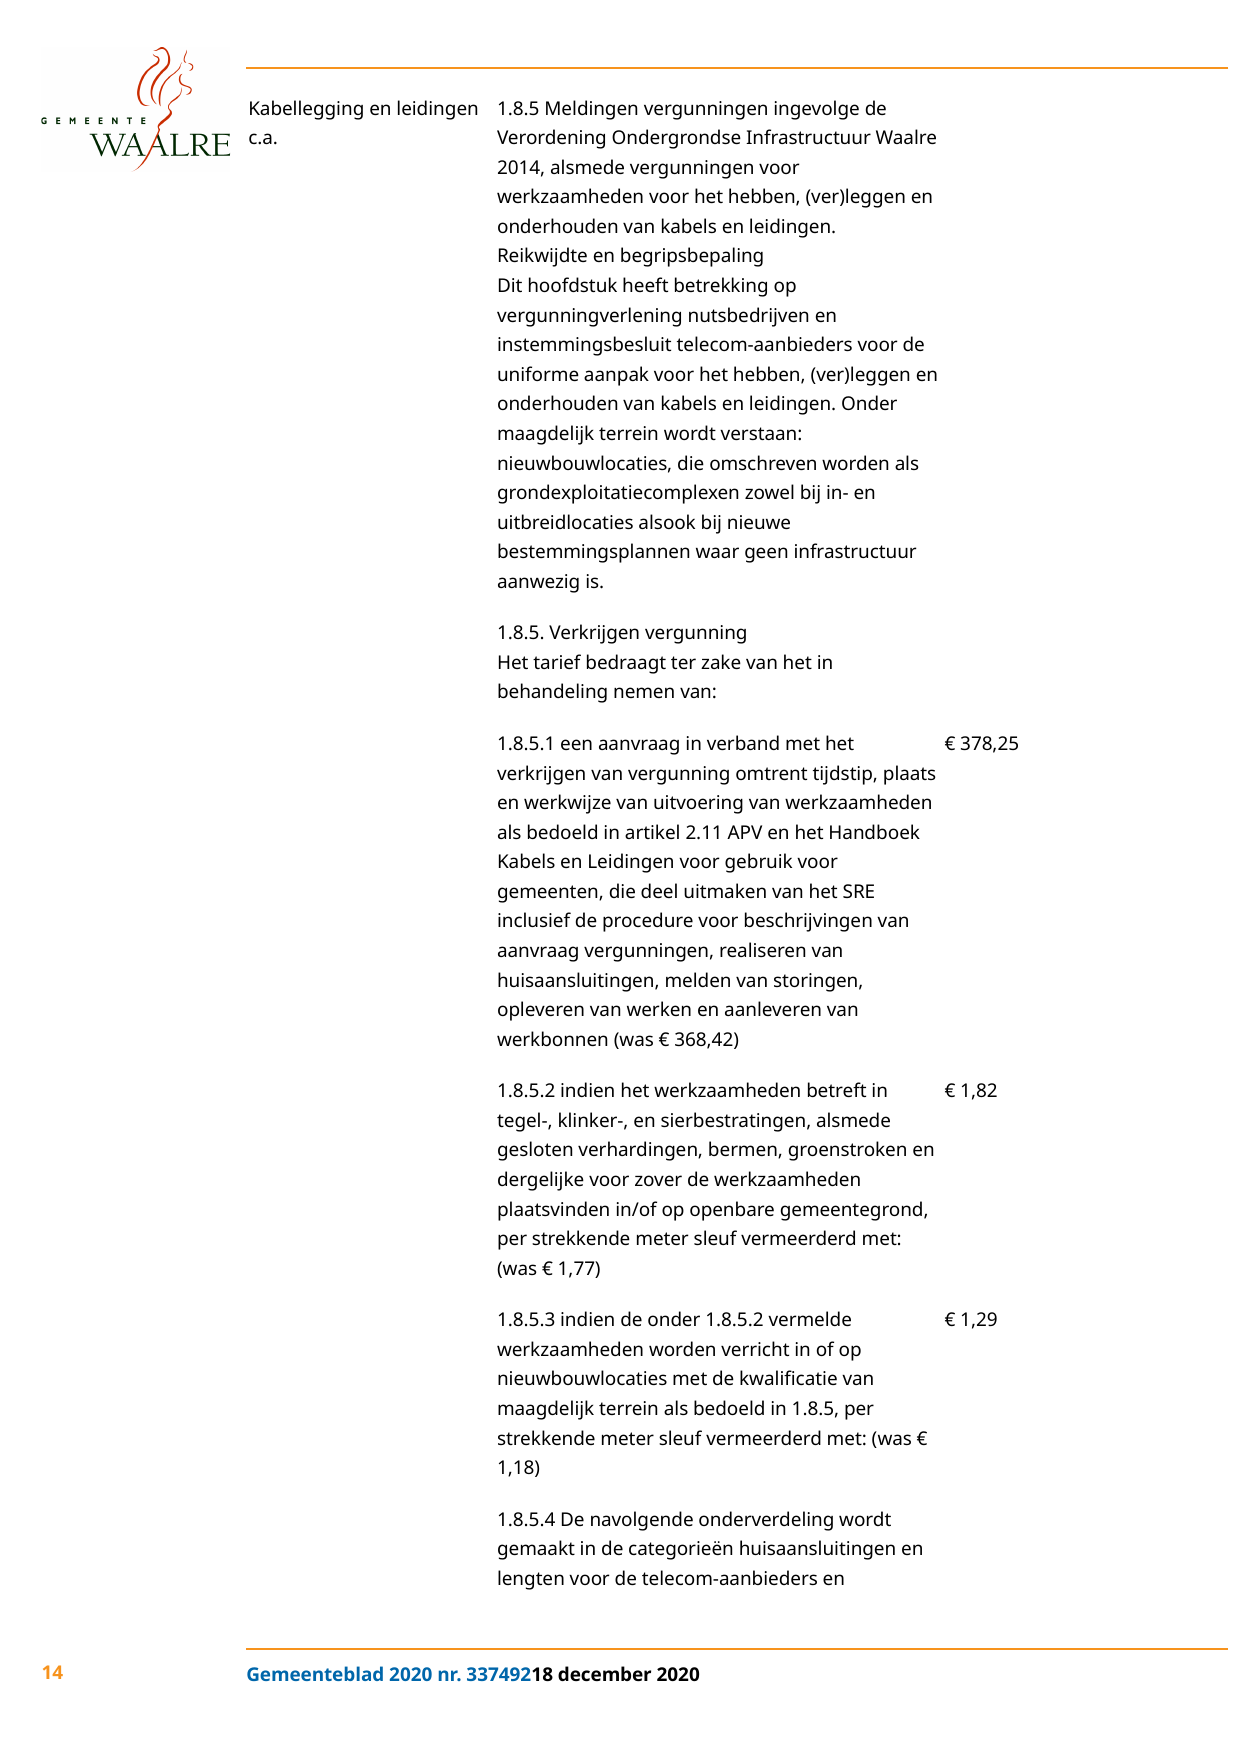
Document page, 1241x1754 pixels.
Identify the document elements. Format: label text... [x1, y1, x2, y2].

table_cell [497, 594, 939, 619]
table_cell Kabellegging en leidingen c.a. [248, 95, 497, 594]
table_cell [940, 705, 1152, 730]
table_cell [497, 705, 939, 730]
table_cell [940, 594, 1152, 619]
table_cell 1.8.5.2 indien het werkzaamheden betreft in tegel-, klinker-, en sierbestratingen, alsmede gesloten verhardingen, bermen, groenstroken en dergelijke voor zover de werkzaamheden plaatsvinden in/of op openbare gemeentegrond, per strekkende meter sleuf vermeerderd met: (was € 1,77) [497, 1078, 939, 1281]
table_cell € 1,29 [940, 1306, 1152, 1480]
table_cell € 1,82 [940, 1078, 1152, 1281]
table_cell [940, 95, 1152, 594]
table_cell [248, 1506, 497, 1591]
table_cell [940, 1281, 1152, 1306]
table_cell 1.8.5.1 een aanvraag in verband met het verkrijgen van vergunning omtrent tijdstip, plaats en werkwijze van uitvoering van werkzaamheden als bedoeld in artikel 2.11 APV en het Handboek Kabels en Leidingen voor gebruik voor gemeenten, die deel uitmaken van het SRE inclusief de procedure voor beschrijvingen van aanvraag vergunningen, realiseren van huisaansluitingen, melden van storingen, opleveren van werken en aanleveren van werkbonnen (was € 368,42) [497, 730, 939, 1052]
table_cell [940, 1052, 1152, 1077]
table_cell [940, 1506, 1152, 1591]
table_cell [248, 620, 497, 704]
table_cell [497, 1052, 939, 1077]
table_cell [248, 705, 497, 730]
table_cell [248, 1281, 497, 1306]
table_cell 1.8.5 Meldingen vergunningen ingevolge de Verordening Ondergrondse Infrastructuur Waalre 2014, alsmede vergunningen voor werkzaamheden voor het hebben, (ver)leggen en onderhouden van kabels en leidingen. Reikwijdte en begripsbepaling Dit hoofdstuk heeft betrekking op vergunningverlening nutsbedrijven en instemmingsbesluit telecom-aanbieders voor de uniforme aanpak voor het hebben, (ver)leggen en onderhouden van kabels en leidingen. Onder maagdelijk terrein wordt verstaan: nieuwbouwlocaties, die omschreven worden als grondexploitatiecomplexen zowel bij in- en uitbreidlocaties alsook bij nieuwe bestemmingsplannen waar geen infrastructuur aanwezig is. [497, 95, 939, 594]
picture [41, 47, 231, 172]
table_cell [248, 1078, 497, 1281]
table_cell [497, 1480, 939, 1506]
table_cell 1.8.5. Verkrijgen vergunning Het tarief bedraagt ter zake van het in behandeling nemen van: [497, 620, 939, 704]
table_cell [248, 594, 497, 619]
table_cell 1.8.5.4 De navolgende onderverdeling wordt gemaakt in de categorieën huisaansluitingen en lengten voor de telecom-aanbieders en [497, 1506, 939, 1591]
table_cell [940, 620, 1152, 704]
table_cell [248, 1052, 497, 1077]
table_cell [248, 730, 497, 1052]
table_cell € 378,25 [940, 730, 1152, 1052]
table_cell [248, 1480, 497, 1506]
table_cell 1.8.5.3 indien de onder 1.8.5.2 vermelde werkzaamheden worden verricht in of op nieuwbouwlocaties met de kwalificatie van maagdelijk terrein als bedoeld in 1.8.5, per strekkende meter sleuf vermeerderd met: (was € 1,18) [497, 1306, 939, 1480]
table_cell [248, 1306, 497, 1480]
table_cell [940, 1480, 1152, 1506]
table_cell [497, 1281, 939, 1306]
